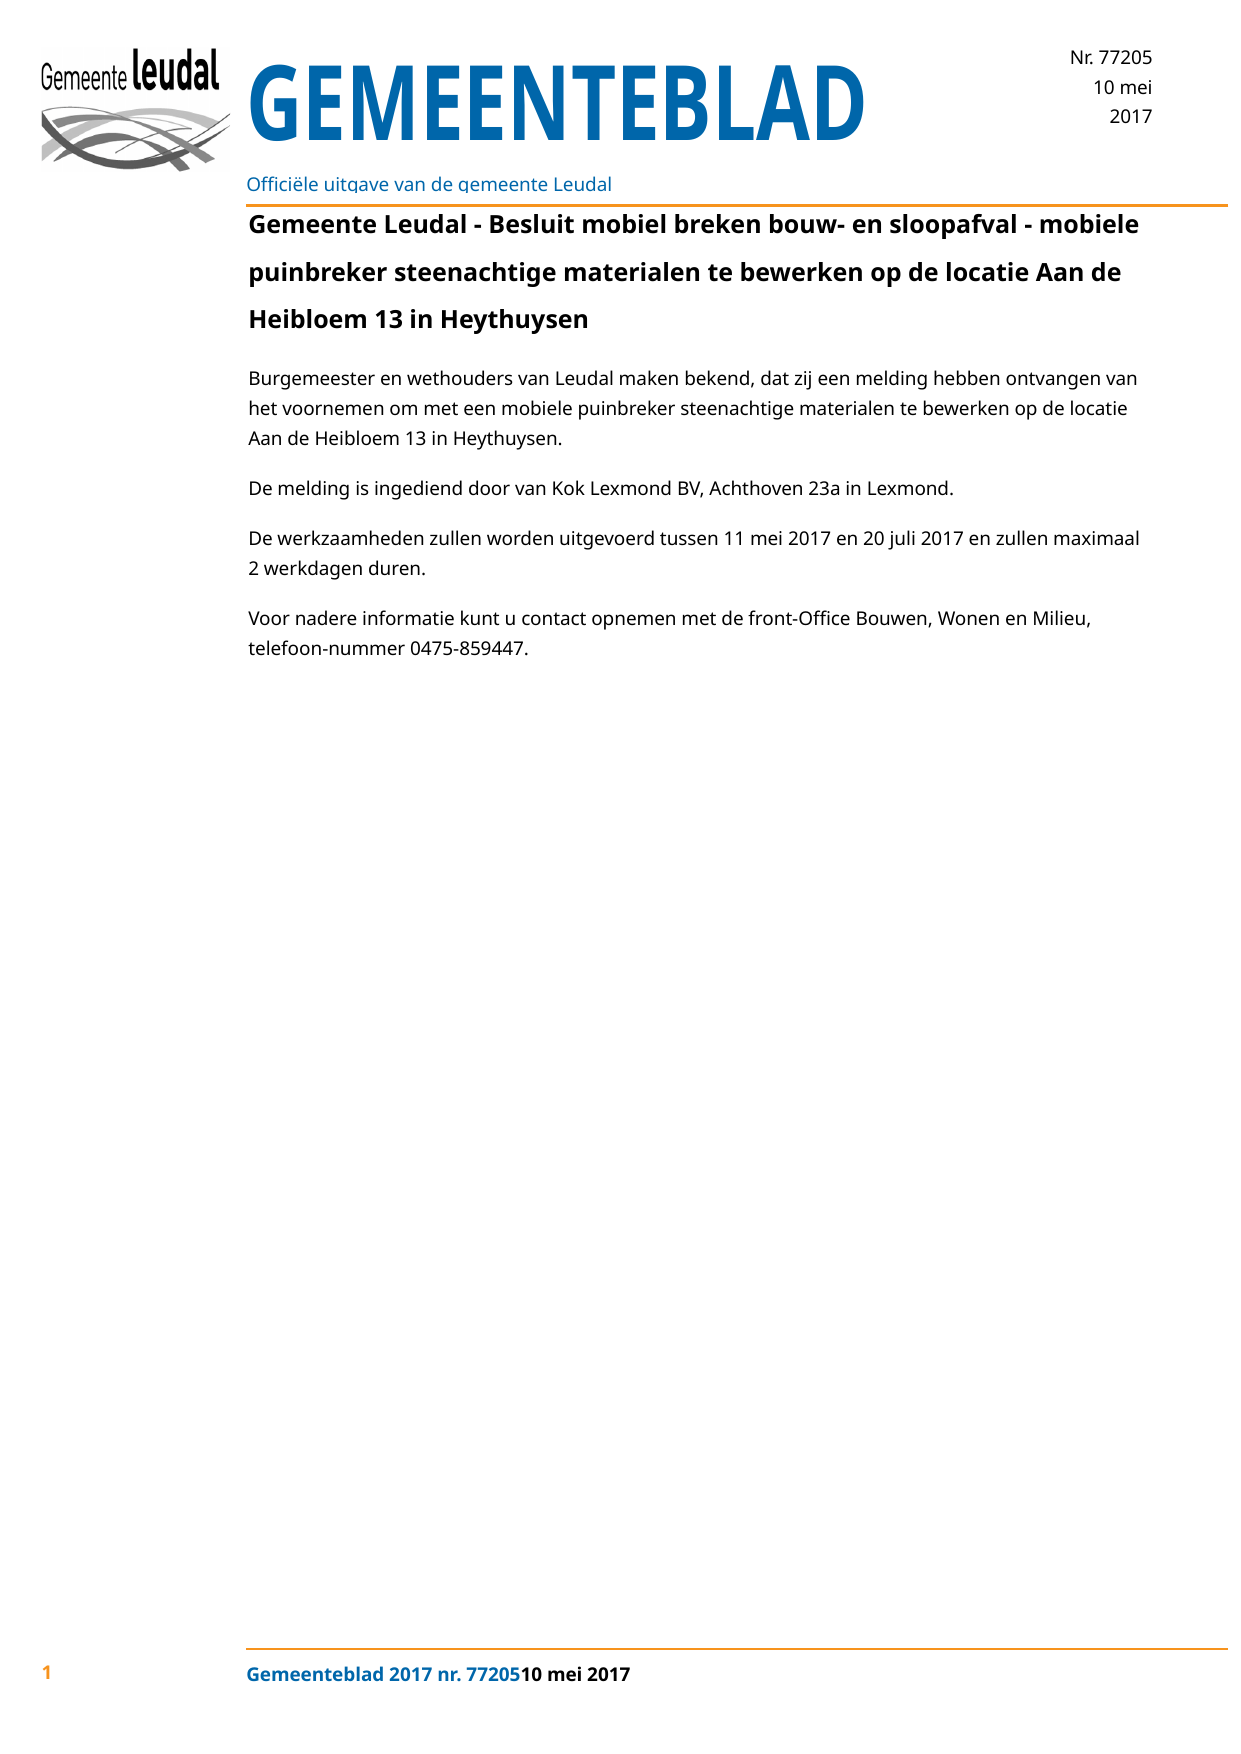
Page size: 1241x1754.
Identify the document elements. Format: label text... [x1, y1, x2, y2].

text De werkzaamheden zullen worden uitgevoerd tussen 11 mei 2017 en 20 juli 2017 en zullen maximaal 2 werkdagen duren. [248, 526, 1152, 581]
text De melding is ingediend door van Kok Lexmond BV, Achthoven 23a in Lexmond. [248, 475, 1152, 501]
picture [41, 47, 231, 172]
text Burgemeester en wethouders van Leudal maken bekend, dat zij een melding hebben ontvangen van het voornemen om met een mobiele puinbreker steenachtige materialen te bewerken op de locatie Aan de Heibloem 13 in Heythuysen. [248, 366, 1152, 450]
text Voor nadere informatie kunt u contact opnemen met de front-Office Bouwen, Wonen en Milieu, telefoon-nummer 0475-859447. [248, 606, 1152, 661]
text Gemeente Leudal - Besluit mobiel breken bouw- en sloopafval - mobiele puinbreker steenachtige materialen te bewerken op de locatie Aan de Heibloem 13 in Heythuysen [248, 207, 1152, 336]
